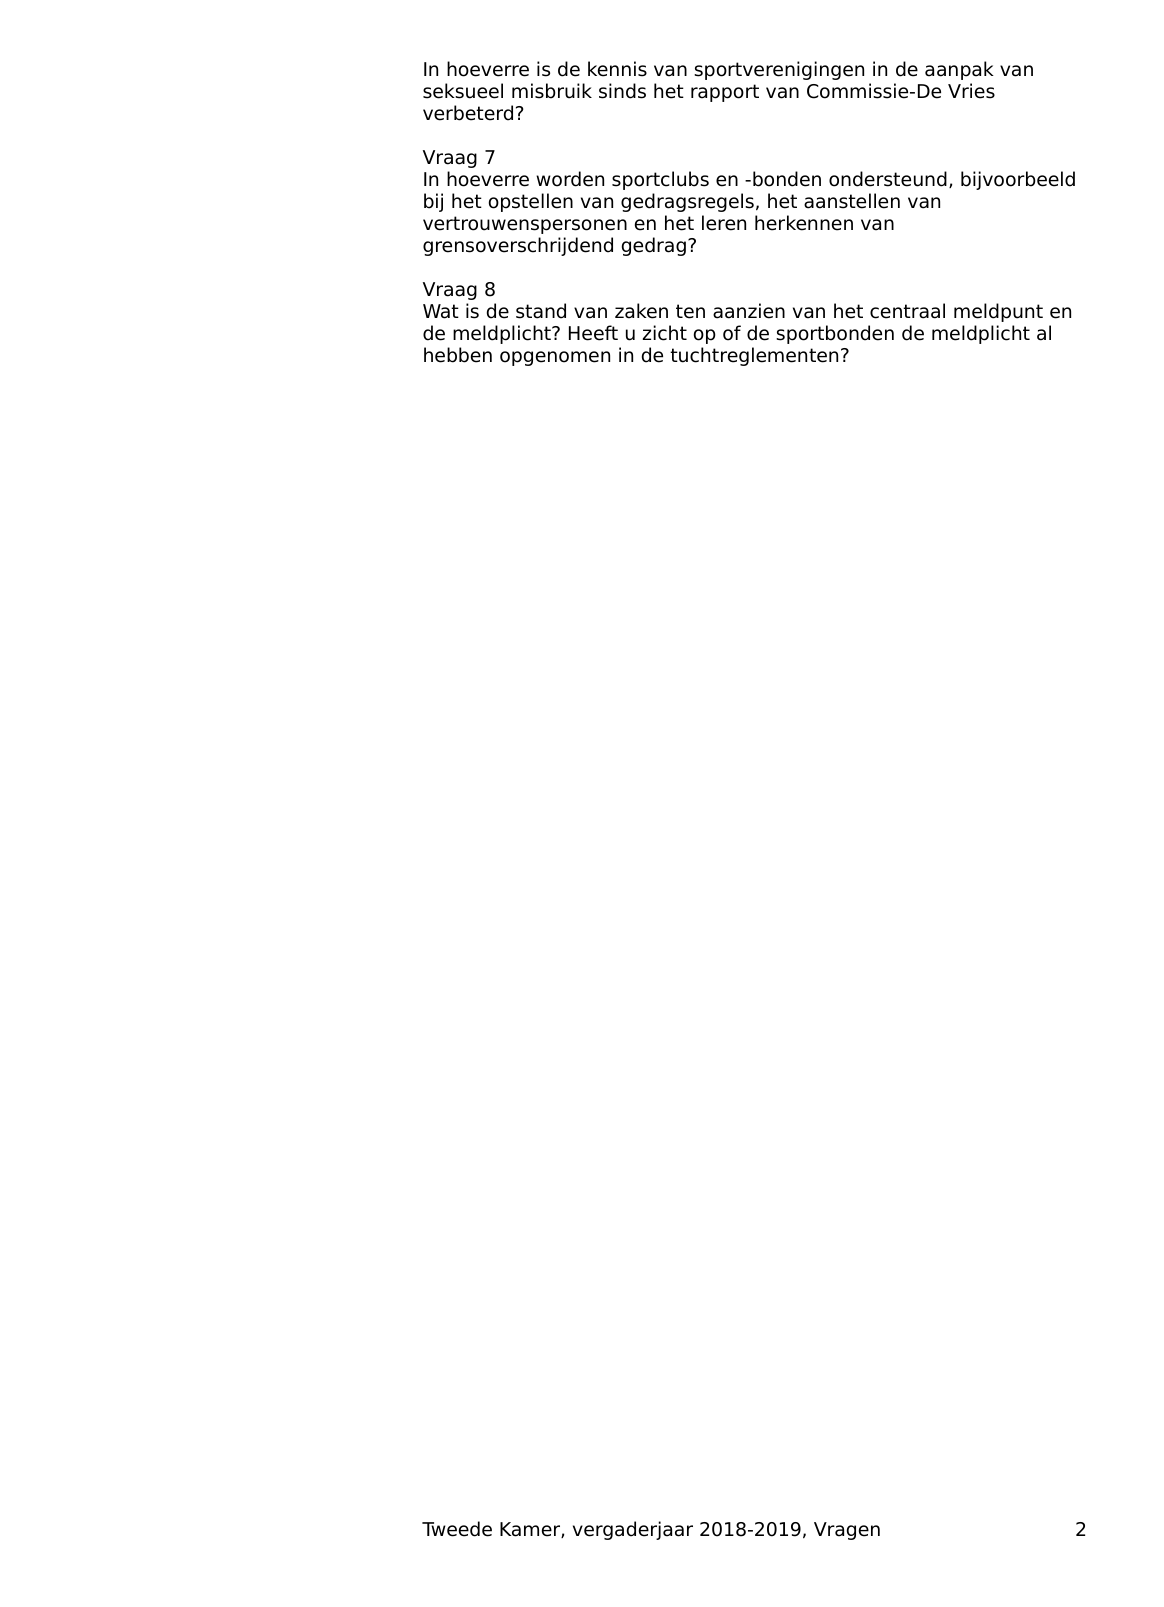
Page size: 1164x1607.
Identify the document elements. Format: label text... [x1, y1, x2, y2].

text In hoeverre is de kennis van sportverenigingen in de aanpak van seksueel misbruik sinds het rapport van Commissie-De Vries verbeterd? [422, 59, 1087, 125]
text In hoeverre worden sportclubs en -bonden ondersteund, bijvoorbeeld bij het opstellen van gedragsregels, het aanstellen van vertrouwenspersonen en het leren herkennen van grensoverschrijdend gedrag? [422, 169, 1087, 257]
text Wat is de stand van zaken ten aanzien van het centraal meldpunt en de meldplicht? Heeft u zicht op of de sportbonden de meldplicht al hebben opgenomen in de tuchtreglementen? [422, 301, 1087, 367]
text Vraag 8 [422, 279, 1087, 301]
text Vraag 7 [422, 147, 1087, 169]
